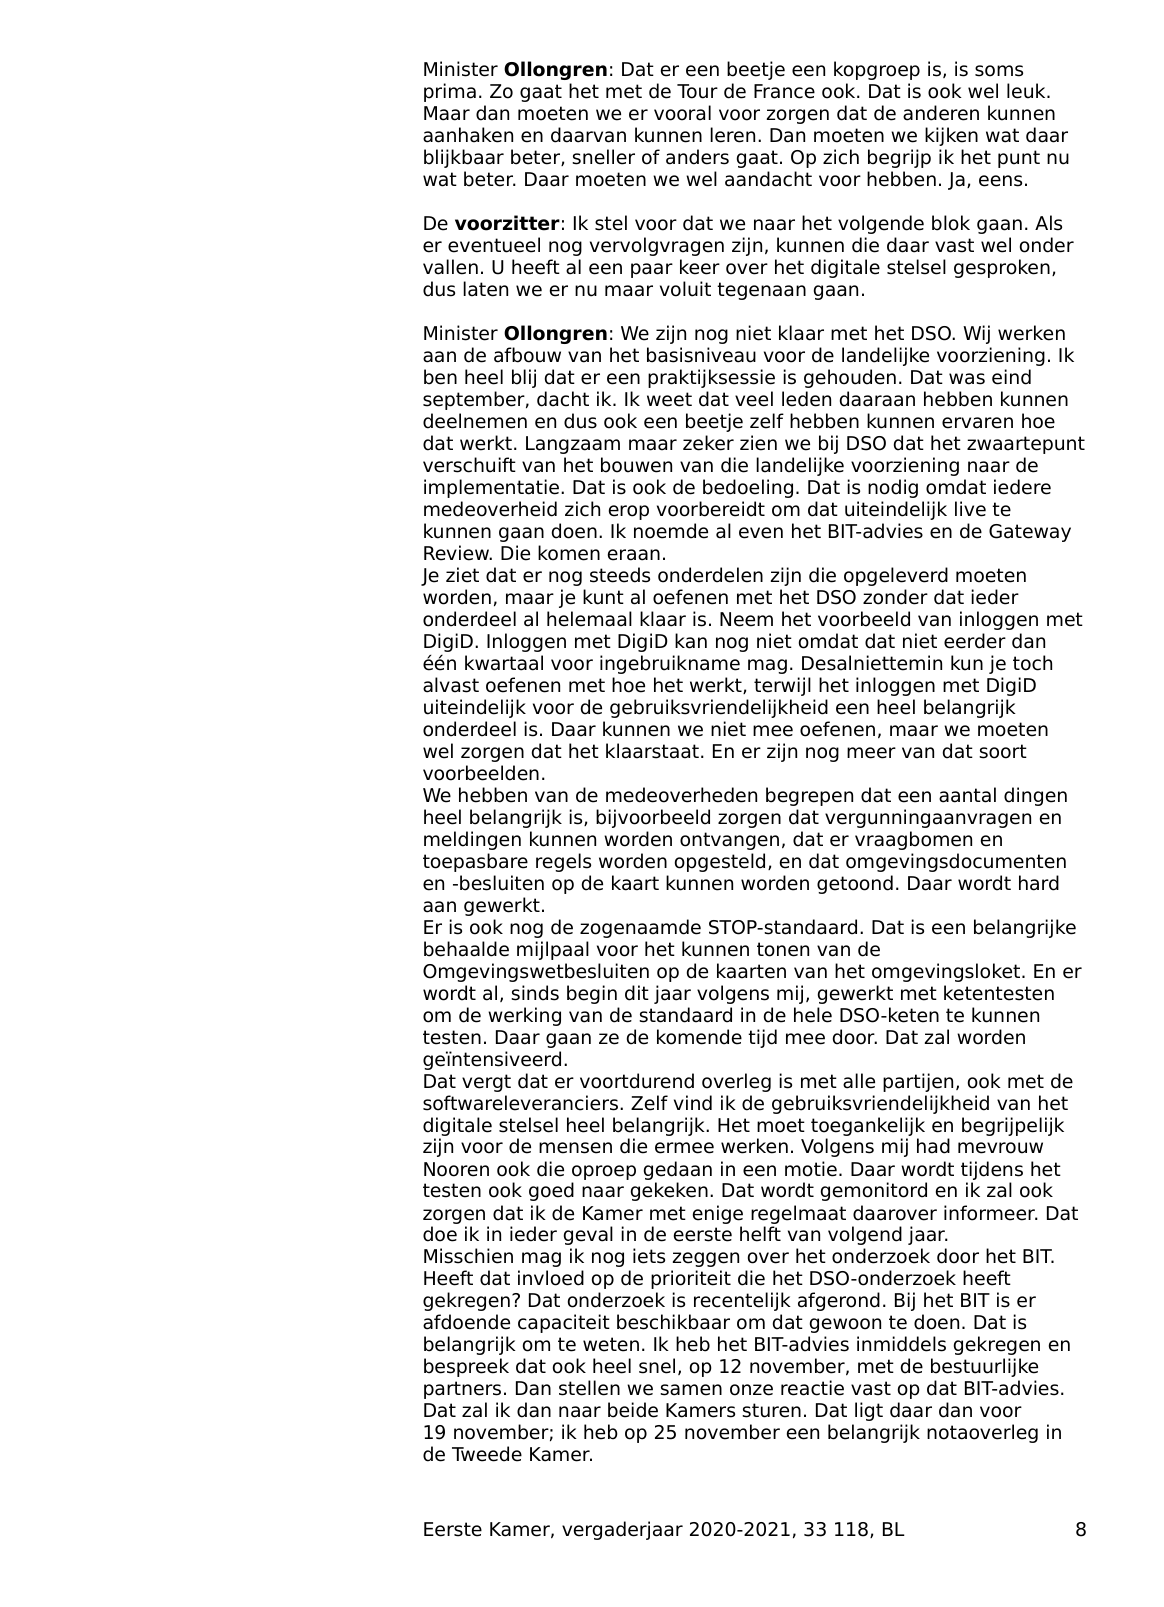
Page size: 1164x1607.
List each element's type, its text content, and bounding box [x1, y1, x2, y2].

text Minister Ollongren: Dat er een beetje een kopgroep is, is soms prima. Zo gaat het met de Tour de France ook. Dat is ook wel leuk. Maar dan moeten we er vooral voor zorgen dat de anderen kunnen aanhaken en daarvan kunnen leren. Dan moeten we kijken wat daar blijkbaar beter, sneller of anders gaat. Op zich begrijp ik het punt nu wat beter. Daar moeten we wel aandacht voor hebben. Ja, eens. [422, 59, 1087, 191]
text Er is ook nog de zogenaamde STOP-standaard. Dat is een belangrijke behaalde mijlpaal voor het kunnen tonen van de Omgevingswetbesluiten op de kaarten van het omgevingsloket. En er wordt al, sinds begin dit jaar volgens mij, gewerkt met ketentesten om de werking van de standaard in de hele DSO-keten te kunnen testen. Daar gaan ze de komende tijd mee door. Dat zal worden geïntensiveerd. [422, 917, 1087, 1071]
text Je ziet dat er nog steeds onderdelen zijn die opgeleverd moeten worden, maar je kunt al oefenen met het DSO zonder dat ieder onderdeel al helemaal klaar is. Neem het voorbeeld van inloggen met DigiD. Inloggen met DigiD kan nog niet omdat dat niet eerder dan één kwartaal voor ingebruikname mag. Desalniettemin kun je toch alvast oefenen met hoe het werkt, terwijl het inloggen met DigiD uiteindelijk voor de gebruiksvriendelijkheid een heel belangrijk onderdeel is. Daar kunnen we niet mee oefenen, maar we moeten wel zorgen dat het klaarstaat. En er zijn nog meer van dat soort voorbeelden. [422, 565, 1087, 785]
text De voorzitter: Ik stel voor dat we naar het volgende blok gaan. Als er eventueel nog vervolgvragen zijn, kunnen die daar vast wel onder vallen. U heeft al een paar keer over het digitale stelsel gesproken, dus laten we er nu maar voluit tegenaan gaan. [422, 213, 1087, 301]
text Dat vergt dat er voortdurend overleg is met alle partijen, ook met de softwareleveranciers. Zelf vind ik de gebruiksvriendelijkheid van het digitale stelsel heel belangrijk. Het moet toegankelijk en begrijpelijk zijn voor de mensen die ermee werken. Volgens mij had mevrouw Nooren ook die oproep gedaan in een motie. Daar wordt tijdens het testen ook goed naar gekeken. Dat wordt gemonitord en ik zal ook zorgen dat ik de Kamer met enige regelmaat daarover informeer. Dat doe ik in ieder geval in de eerste helft van volgend jaar. [422, 1071, 1087, 1246]
text Misschien mag ik nog iets zeggen over het onderzoek door het BIT. Heeft dat invloed op de prioriteit die het DSO-onderzoek heeft gekregen? Dat onderzoek is recentelijk afgerond. Bij het BIT is er afdoende capaciteit beschikbaar om dat gewoon te doen. Dat is belangrijk om te weten. Ik heb het BIT-advies inmiddels gekregen en bespreek dat ook heel snel, op 12 november, met de bestuurlijke partners. Dan stellen we samen onze reactie vast op dat BIT-advies. Dat zal ik dan naar beide Kamers sturen. Dat ligt daar dan voor 19 november; ik heb op 25 november een belangrijk notaoverleg in de Tweede Kamer. [422, 1246, 1087, 1466]
text Minister Ollongren: We zijn nog niet klaar met het DSO. Wij werken aan de afbouw van het basisniveau voor de landelijke voorziening. Ik ben heel blij dat er een praktijksessie is gehouden. Dat was eind september, dacht ik. Ik weet dat veel leden daaraan hebben kunnen deelnemen en dus ook een beetje zelf hebben kunnen ervaren hoe dat werkt. Langzaam maar zeker zien we bij DSO dat het zwaartepunt verschuift van het bouwen van die landelijke voorziening naar de implementatie. Dat is ook de bedoeling. Dat is nodig omdat iedere medeoverheid zich erop voorbereidt om dat uiteindelijk live te kunnen gaan doen. Ik noemde al even het BIT-advies en de Gateway Review. Die komen eraan. [422, 323, 1087, 565]
text We hebben van de medeoverheden begrepen dat een aantal dingen heel belangrijk is, bijvoorbeeld zorgen dat vergunningaanvragen en meldingen kunnen worden ontvangen, dat er vraagbomen en toepasbare regels worden opgesteld, en dat omgevingsdocumenten en -besluiten op de kaart kunnen worden getoond. Daar wordt hard aan gewerkt. [422, 785, 1087, 917]
